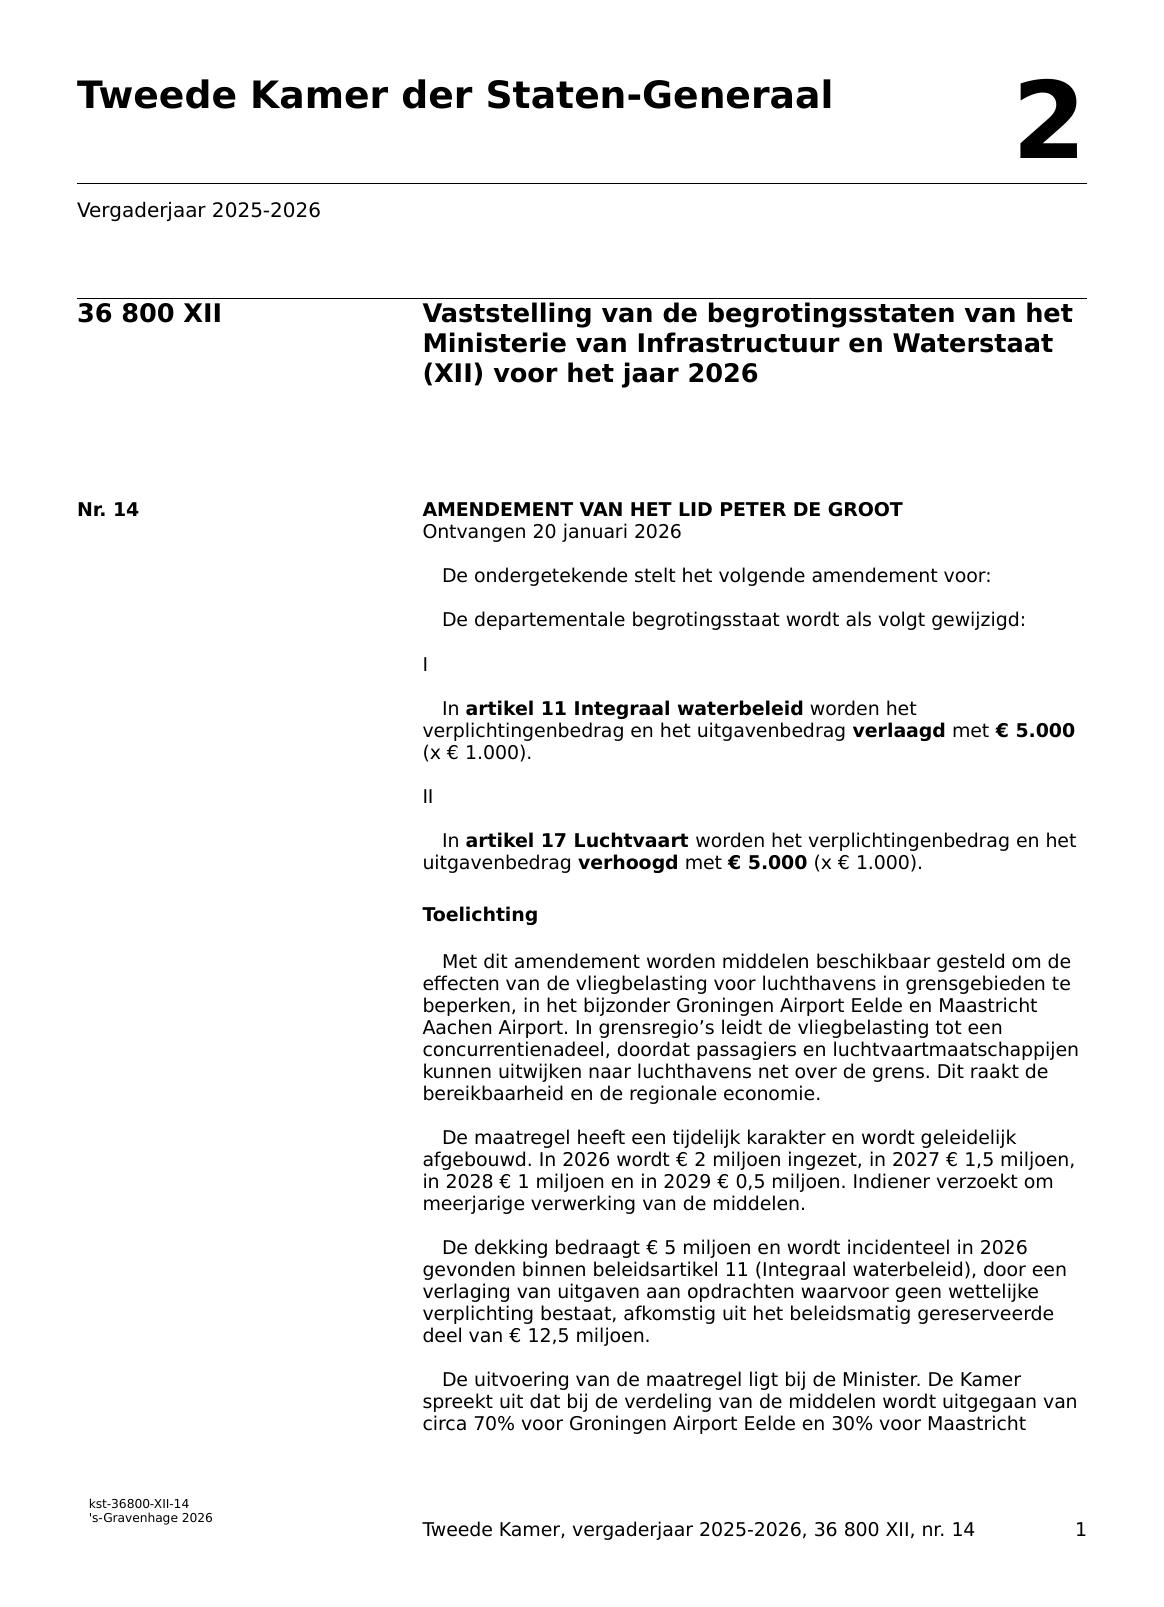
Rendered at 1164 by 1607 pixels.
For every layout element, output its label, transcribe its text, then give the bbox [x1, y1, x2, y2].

text II [422, 786, 1087, 808]
text De uitvoering van de maatregel ligt bij de Minister. De Kamer spreekt uit dat bij de verdeling van de middelen wordt uitgegaan van circa 70% voor Groningen Airport Eelde en 30% voor Maastricht [422, 1369, 1087, 1435]
table_cell Vergaderjaar 2025-2026 [77, 184, 1087, 298]
text I [422, 653, 1087, 676]
text De departementale begrotingsstaat wordt als volgt gewijzigd: [422, 609, 1087, 631]
table_header 2 [886, 59, 1087, 183]
text kst-36800-XII-14 [88, 1497, 323, 1511]
text De maatregel heeft een tijdelijk karakter en wordt geleidelijk afgebouwd. In 2026 wordt € 2 miljoen ingezet, in 2027 € 1,5 miljoen, in 2028 € 1 miljoen en in 2029 € 0,5 miljoen. Indiener verzoekt om meerjarige verwerking van de middelen. [422, 1127, 1087, 1215]
subtitle Nr. 14 AMENDEMENT VAN HET LID PETER DE GROOT [77, 499, 1087, 521]
text De ondergetekende stelt het volgende amendement voor: [422, 565, 1087, 587]
subtitle 36 800 XII Vaststelling van de begrotingsstaten van het Ministerie van Infrastructuur en Waterstaat (XII) voor het jaar 2026 [77, 299, 1087, 388]
text De dekking bedraagt € 5 miljoen en wordt incidenteel in 2026 gevonden binnen beleidsartikel 11 (Integraal waterbeleid), door een verlaging van uitgaven aan opdrachten waarvoor geen wettelijke verplichting bestaat, afkomstig uit het beleidsmatig gereserveerde deel van € 12,5 miljoen. [422, 1237, 1087, 1347]
text Ontvangen 20 januari 2026 [422, 521, 1087, 543]
table_header Tweede Kamer der Staten-Generaal [77, 59, 886, 183]
text In artikel 17 Luchtvaart worden het verplichtingenbedrag en het uitgavenbedrag verhoogd met € 5.000 (x € 1.000). [422, 830, 1087, 874]
text 's-Gravenhage 2026 [88, 1511, 323, 1525]
text Met dit amendement worden middelen beschikbaar gesteld om de effecten van de vliegbelasting voor luchthavens in grensgebieden te beperken, in het bijzonder Groningen Airport Eelde en Maastricht Aachen Airport. In grensregio’s leidt de vliegbelasting tot een concurrentienadeel, doordat passagiers en luchtvaartmaatschappijen kunnen uitwijken naar luchthavens net over de grens. Dit raakt de bereikbaarheid en de regionale economie. [422, 951, 1087, 1105]
subtitle Toelichting [422, 904, 1087, 926]
text In artikel 11 Integraal waterbeleid worden het verplichtingenbedrag en het uitgavenbedrag verlaagd met € 5.000 (x € 1.000). [422, 698, 1087, 764]
